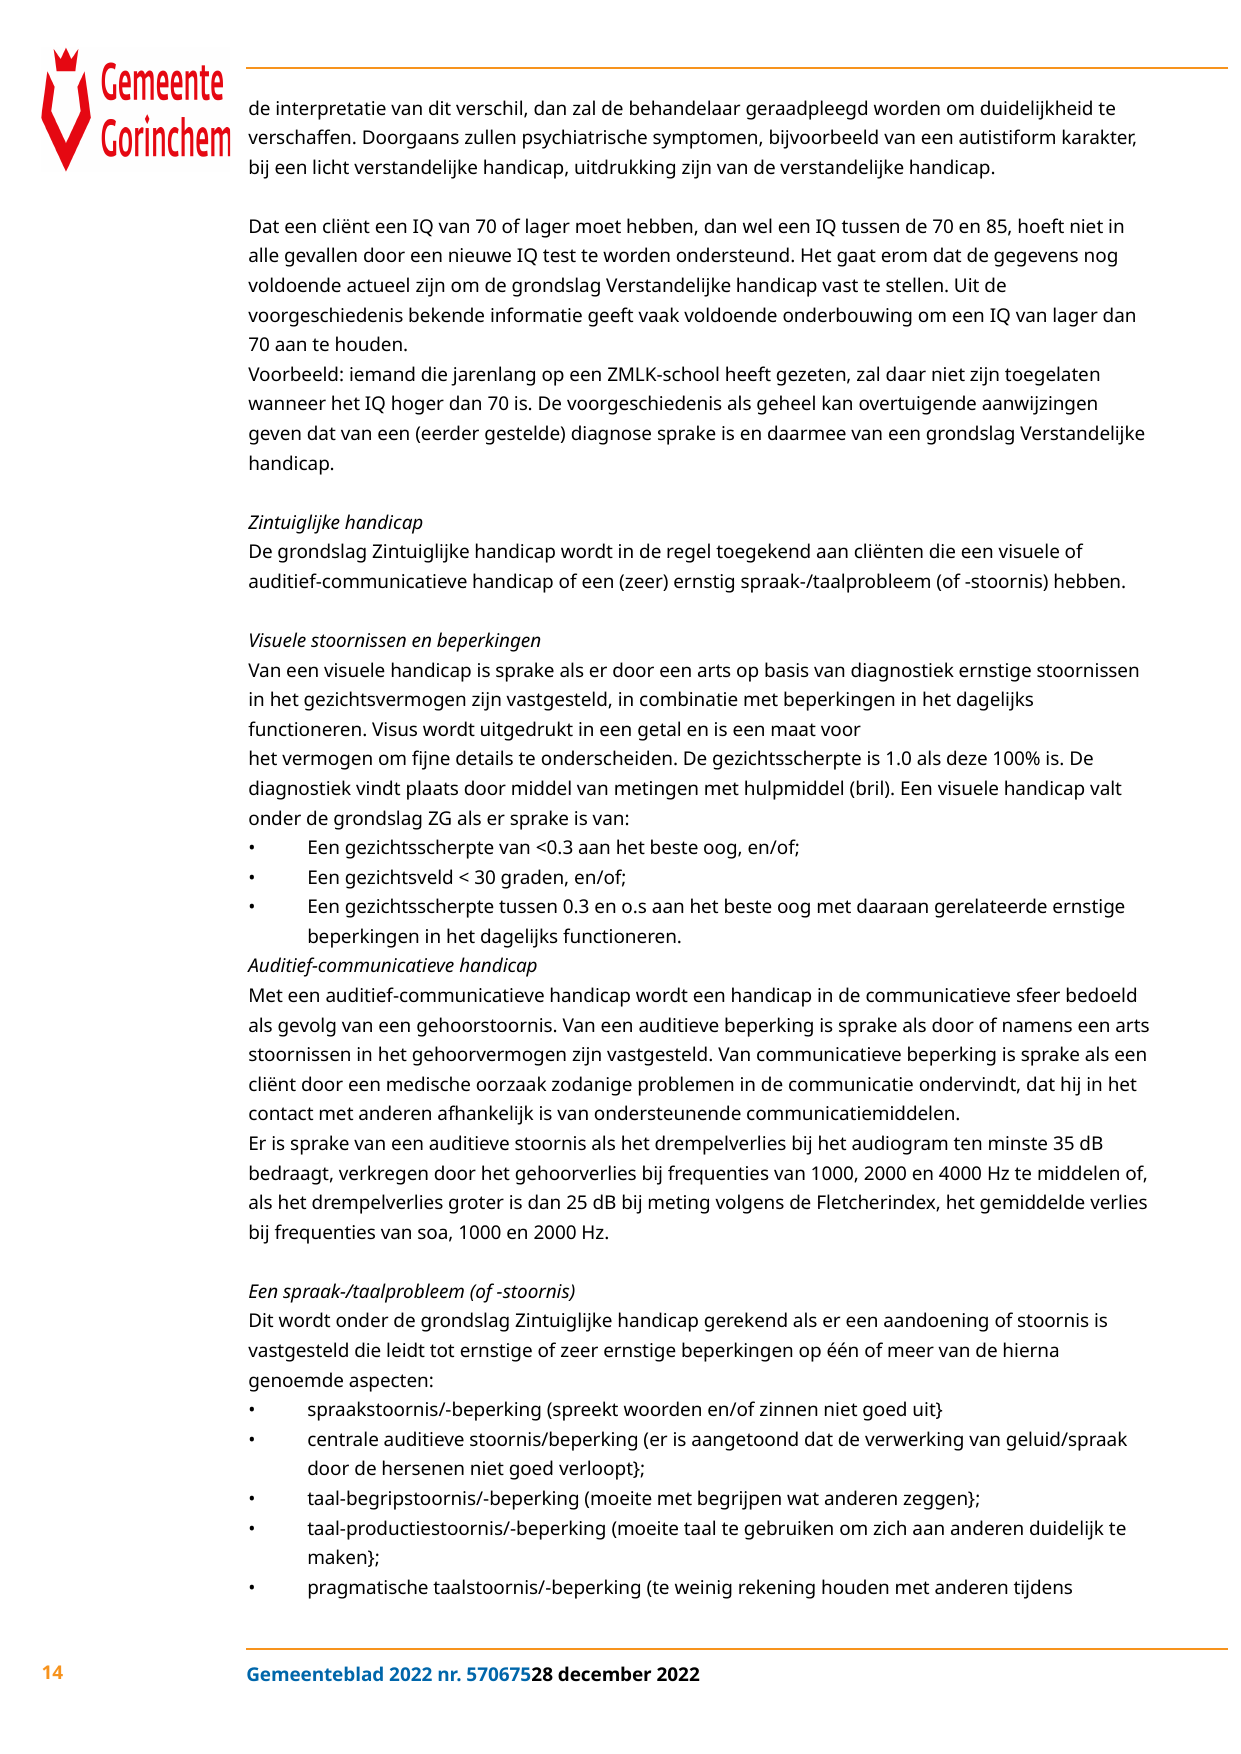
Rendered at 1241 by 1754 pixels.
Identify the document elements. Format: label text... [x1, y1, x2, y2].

list taal-begripstoornis/-beperking (moeite met begrijpen wat anderen zeggen}; [248, 1485, 1152, 1511]
text Zintuiglijke handicap [248, 509, 1152, 535]
text Een spraak-/taalprobleem (of -stoornis) [248, 1278, 1152, 1304]
text Er is sprake van een auditieve stoornis als het drempelverlies bij het audiogram ten minste 35 dB bedraagt, verkregen door het gehoorverlies bij frequenties van 1000, 2000 en 4000 Hz te middelen of, als het drempelverlies groter is dan 25 dB bij meting volgens de Fletcherindex, het gemiddelde verlies bij frequenties van soa, 1000 en 2000 Hz. [248, 1130, 1152, 1245]
list Een gezichtsscherpte van <0.3 aan het beste oog, en/of; [248, 834, 1152, 860]
text Van een visuele handicap is sprake als er door een arts op basis van diagnostiek ernstige stoornissen in het gezichtsvermogen zijn vastgesteld, in combinatie met beperkingen in het dagelijks functioneren. Visus wordt uitgedrukt in een getal en is een maat voor [248, 657, 1152, 742]
text Visuele stoornissen en beperkingen [248, 627, 1152, 653]
text Dit wordt onder de grondslag Zintuiglijke handicap gerekend als er een aandoening of stoornis is vastgesteld die leidt tot ernstige of zeer ernstige beperkingen op één of meer van de hierna genoemde aspecten: [248, 1308, 1152, 1393]
list Een gezichtsscherpte tussen 0.3 en o.s aan het beste oog met daaraan gerelateerde ernstige beperkingen in het dagelijks functioneren. [248, 893, 1152, 949]
text de interpretatie van dit verschil, dan zal de behandelaar geraadpleegd worden om duidelijkheid te verschaffen. Doorgaans zullen psychiatrische symptomen, bijvoorbeeld van een autistiform karakter, bij een licht verstandelijke handicap, uitdrukking zijn van de verstandelijke handicap. [248, 95, 1152, 180]
picture [41, 47, 231, 172]
text Met een auditief-communicatieve handicap wordt een handicap in de communicatieve sfeer bedoeld als gevolg van een gehoorstoornis. Van een auditieve beperking is sprake als door of namens een arts stoornissen in het gehoorvermogen zijn vastgesteld. Van communicatieve beperking is sprake als een cliënt door een medische oorzaak zodanige problemen in de communicatie ondervindt, dat hij in het contact met anderen afhankelijk is van ondersteunende communicatiemiddelen. [248, 982, 1152, 1126]
list pragmatische taalstoornis/-beperking (te weinig rekening houden met anderen tijdens [248, 1574, 1152, 1600]
list spraakstoornis/-beperking (spreekt woorden en/of zinnen niet goed uit} [248, 1396, 1152, 1422]
list Een gezichtsveld < 30 graden, en/of; [248, 864, 1152, 890]
text Dat een cliënt een IQ van 70 of lager moet hebben, dan wel een IQ tussen de 70 en 85, hoeft niet in alle gevallen door een nieuwe IQ test te worden ondersteund. Het gaat erom dat de gegevens nog voldoende actueel zijn om de grondslag Verstandelijke handicap vast te stellen. Uit de voorgeschiedenis bekende informatie geeft vaak voldoende onderbouwing om een IQ van lager dan 70 aan te houden. [248, 213, 1152, 357]
text het vermogen om fijne details te onderscheiden. De gezichtsscherpte is 1.0 als deze 100% is. De diagnostiek vindt plaats door middel van metingen met hulpmiddel (bril). Een visuele handicap valt onder de grondslag ZG als er sprake is van: [248, 746, 1152, 831]
text Voorbeeld: iemand die jarenlang op een ZMLK-school heeft gezeten, zal daar niet zijn toegelaten wanneer het IQ hoger dan 70 is. De voorgeschiedenis als geheel kan overtuigende aanwijzingen geven dat van een (eerder gestelde) diagnose sprake is en daarmee van een grondslag Verstandelijke handicap. [248, 361, 1152, 476]
text Auditief-communicatieve handicap [248, 953, 1152, 978]
text De grondslag Zintuiglijke handicap wordt in de regel toegekend aan cliënten die een visuele of auditief-communicatieve handicap of een (zeer) ernstig spraak-/taalprobleem (of -stoornis) hebben. [248, 538, 1152, 594]
list centrale auditieve stoornis/beperking (er is aangetoond dat de verwerking van geluid/spraak door de hersenen niet goed verloopt}; [248, 1426, 1152, 1481]
list taal-productiestoornis/-beperking (moeite taal te gebruiken om zich aan anderen duidelijk te maken}; [248, 1515, 1152, 1570]
